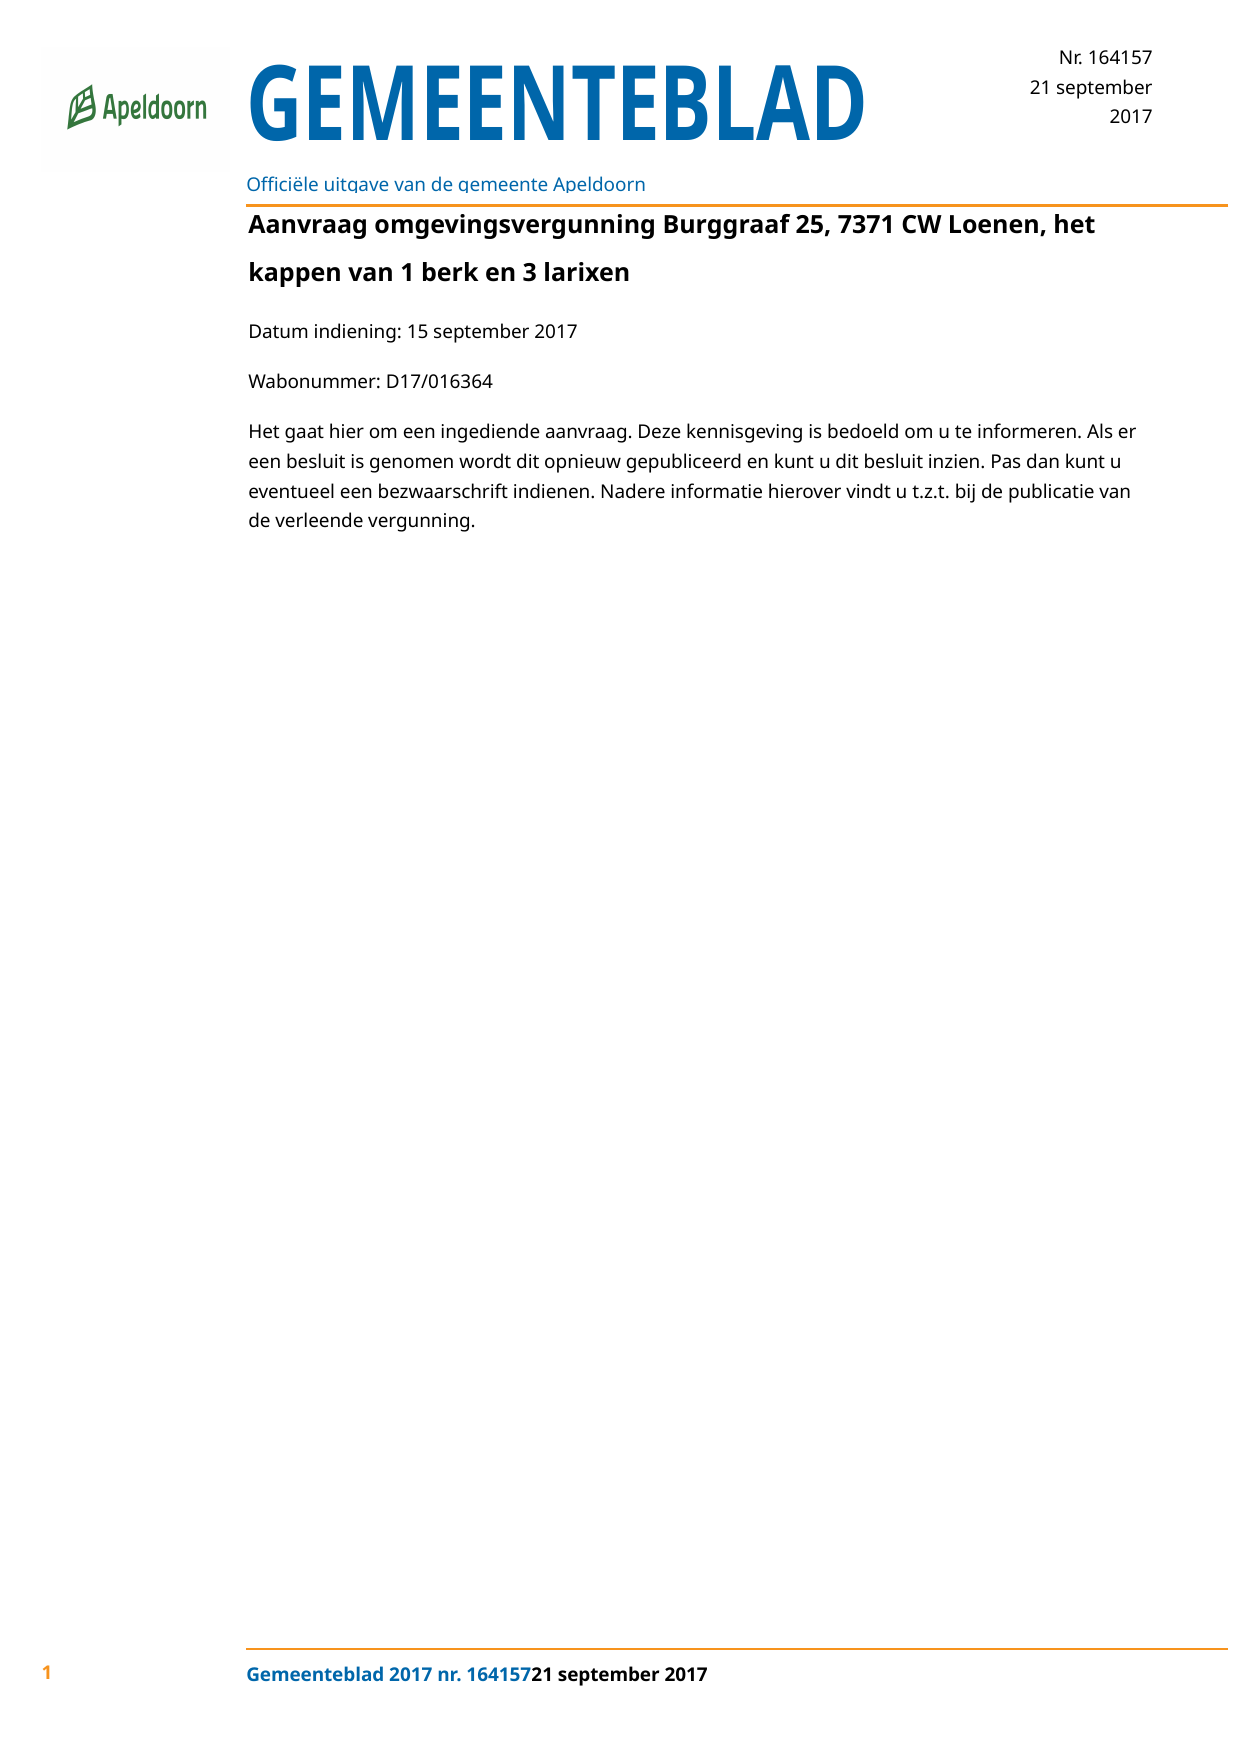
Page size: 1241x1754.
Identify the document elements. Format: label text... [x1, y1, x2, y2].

text Aanvraag omgevingsvergunning Burggraaf 25, 7371 CW Loenen, het kappen van 1 berk en 3 larixen [248, 207, 1152, 288]
text Het gaat hier om een ingediende aanvraag. Deze kennisgeving is bedoeld om u te informeren. Als er een besluit is genomen wordt dit opnieuw gepubliceerd en kunt u dit besluit inzien. Pas dan kunt u eventueel een bezwaarschrift indienen. Nadere informatie hierover vindt u t.z.t. bij de publicatie van de verleende vergunning. [248, 419, 1152, 533]
text Wabonummer: D17/016364 [248, 368, 1152, 394]
picture [41, 47, 231, 172]
text Datum indiening: 15 september 2017 [248, 318, 1152, 344]
